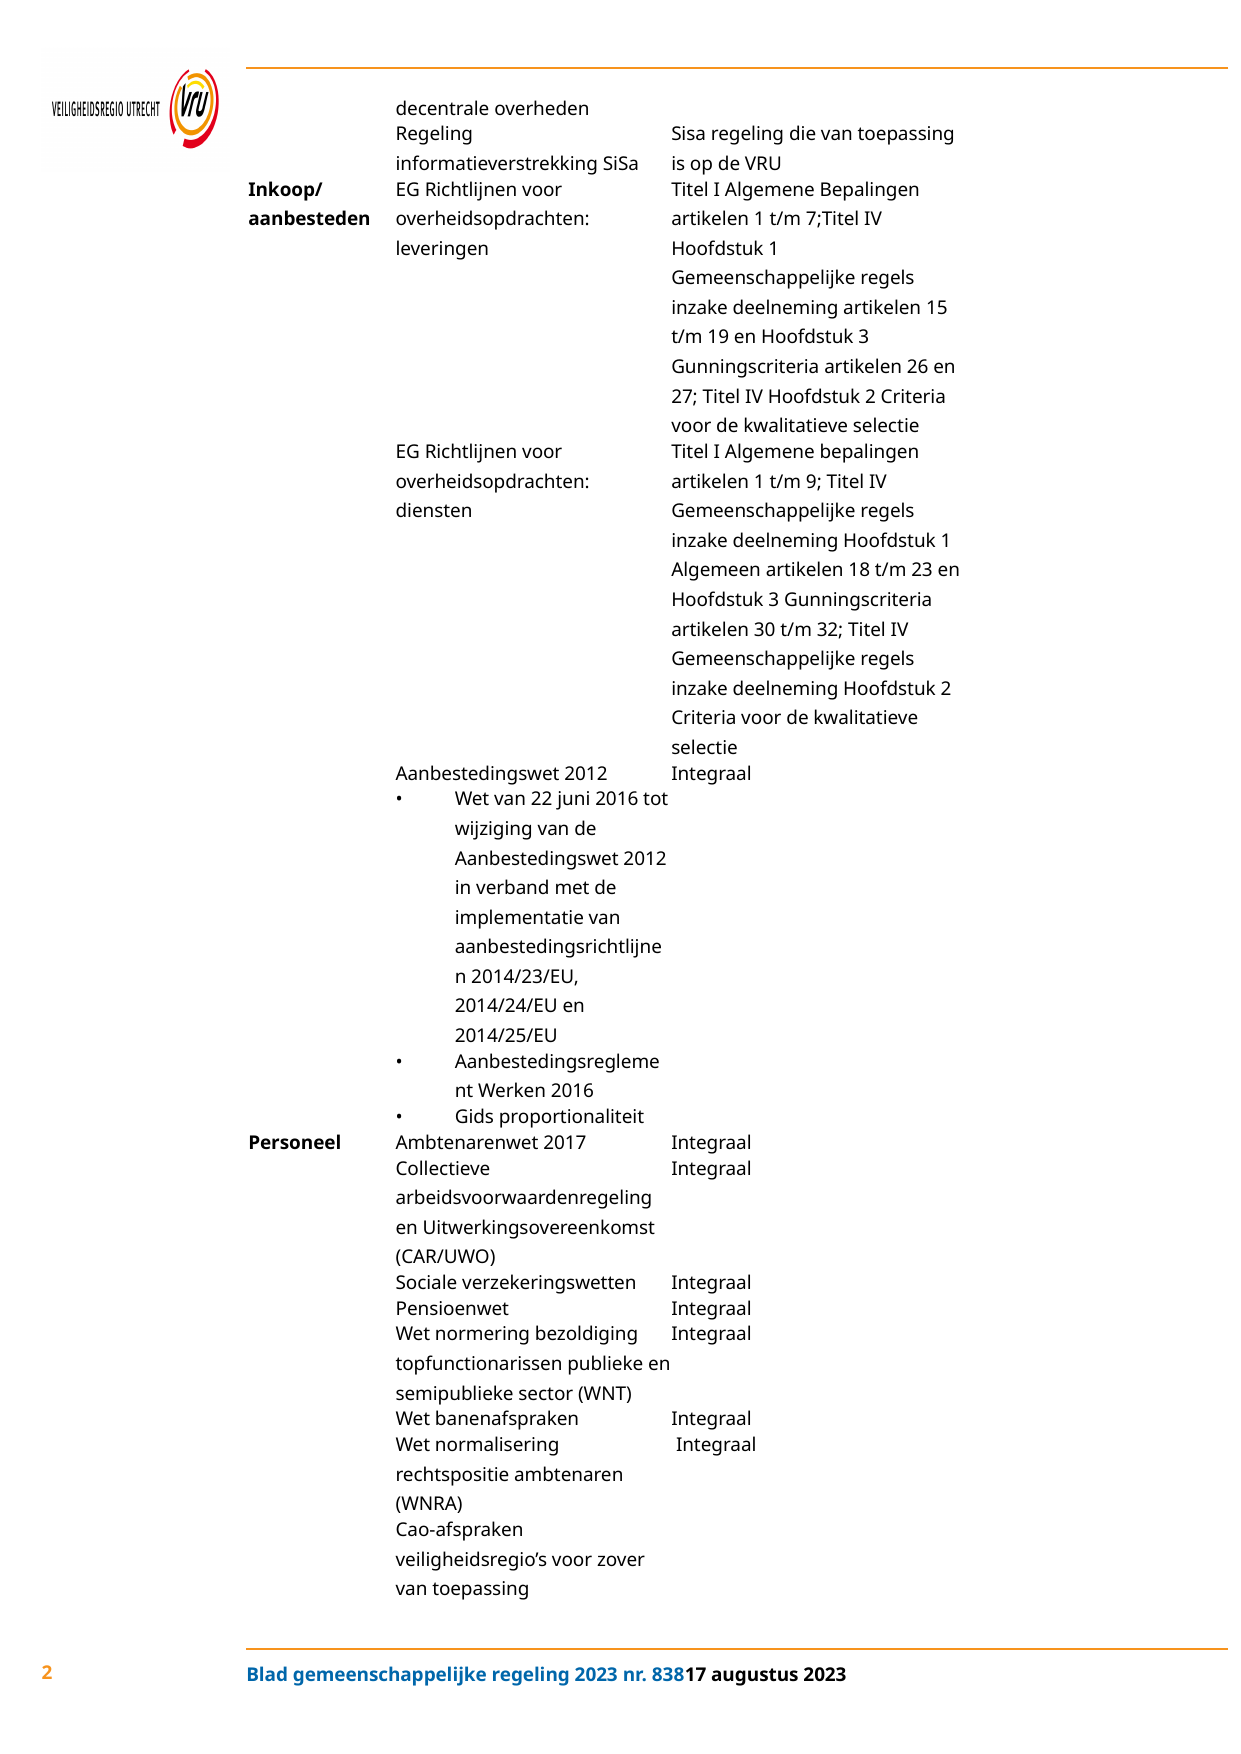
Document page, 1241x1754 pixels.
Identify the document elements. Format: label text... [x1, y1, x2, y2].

table_cell Integraal [671, 1431, 966, 1516]
table_cell Integraal [671, 1321, 966, 1406]
table_cell [966, 786, 1152, 1048]
table_cell Integraal [671, 1406, 966, 1431]
table_cell Collectieve arbeidsvoorwaardenregeling en Uitwerkingsovereenkomst (CAR/UWO) [395, 1155, 671, 1269]
table_cell Integraal [671, 1269, 966, 1295]
table_cell [248, 1431, 395, 1516]
table_cell Integraal [671, 1155, 966, 1269]
table_cell [966, 1269, 1152, 1295]
table_cell [248, 1516, 395, 1601]
table_cell [248, 1155, 395, 1269]
table_cell Wet banenafspraken [395, 1406, 671, 1431]
table_cell [248, 1269, 395, 1295]
table_cell [966, 121, 1152, 176]
table_cell Titel I Algemene Bepalingen artikelen 1 t/m 7;Titel IV Hoofdstuk 1 Gemeenschappelijke regels inzake deelneming artikelen 15 t/m 19 en Hoofdstuk 3 Gunningscriteria artikelen 26 en 27; Titel IV Hoofdstuk 2 Criteria voor de kwalitatieve selectie [671, 176, 966, 438]
table_cell [248, 1048, 395, 1103]
table_cell [248, 786, 395, 1048]
table_cell Pensioenwet [395, 1295, 671, 1321]
table_cell [671, 1103, 966, 1129]
table_cell [248, 1103, 395, 1129]
table_cell Ambtenarenwet 2017 [395, 1129, 671, 1155]
table_cell EG Richtlijnen voor overheidsopdrachten: leveringen [395, 176, 671, 438]
table_cell Wet normalisering rechtspositie ambtenaren (WNRA) [395, 1431, 671, 1516]
table_cell Inkoop/aanbesteden [248, 176, 395, 438]
table_cell [966, 438, 1152, 760]
table_cell [966, 1129, 1152, 1155]
table_cell [966, 1431, 1152, 1516]
table_cell [966, 1516, 1152, 1601]
table_cell Wet normering bezoldiging topfunctionarissen publieke en semipublieke sector (WNT) [395, 1321, 671, 1406]
table_cell [966, 176, 1152, 438]
table_cell Integraal [671, 1129, 966, 1155]
table_cell [671, 1048, 966, 1103]
table_cell Sociale verzekeringswetten [395, 1269, 671, 1295]
table_cell EG Richtlijnen voor overheidsopdrachten: diensten [395, 438, 671, 760]
table_cell [966, 1155, 1152, 1269]
table_cell Wet van 22 juni 2016 tot wijziging van de Aanbestedingswet 2012 in verband met de implementatie van aanbestedingsrichtlijnen 2014/23/EU, 2014/24/EU en 2014/25/EU [395, 786, 671, 1048]
table_cell [966, 1048, 1152, 1103]
table_cell [966, 1295, 1152, 1321]
picture [41, 47, 231, 172]
table_cell [966, 95, 1152, 121]
table_cell [966, 1103, 1152, 1129]
table_cell [671, 1516, 966, 1601]
table_cell [966, 1406, 1152, 1431]
table_cell Integraal [671, 760, 966, 786]
table_cell [248, 1295, 395, 1321]
table_cell Titel I Algemene bepalingen artikelen 1 t/m 9; Titel IV Gemeenschappelijke regels inzake deelneming Hoofdstuk 1 Algemeen artikelen 18 t/m 23 en Hoofdstuk 3 Gunningscriteria artikelen 30 t/m 32; Titel IV Gemeenschappelijke regels inzake deelneming Hoofdstuk 2 Criteria voor de kwalitatieve selectie [671, 438, 966, 760]
table_cell [671, 786, 966, 1048]
table_cell [248, 1321, 395, 1406]
table_cell Integraal [671, 1295, 966, 1321]
table_cell Aanbestedingswet 2012 [395, 760, 671, 786]
table_cell [248, 1406, 395, 1431]
table_cell [248, 438, 395, 760]
table_cell decentrale overheden [395, 95, 671, 121]
table_cell [671, 95, 966, 121]
table_cell [248, 95, 395, 121]
table_cell Sisa regeling die van toepassing is op de VRU [671, 121, 966, 176]
table_cell [248, 760, 395, 786]
table_cell Gids proportionaliteit [395, 1103, 671, 1129]
table_cell [966, 1321, 1152, 1406]
table_cell Cao-afspraken veiligheidsregio’s voor zover van toepassing [395, 1516, 671, 1601]
table_cell Personeel [248, 1129, 395, 1155]
table_cell Regeling informatieverstrekking SiSa [395, 121, 671, 176]
table_cell [248, 121, 395, 176]
table_cell [966, 760, 1152, 786]
table_cell Aanbestedingsreglement Werken 2016 [395, 1048, 671, 1103]
